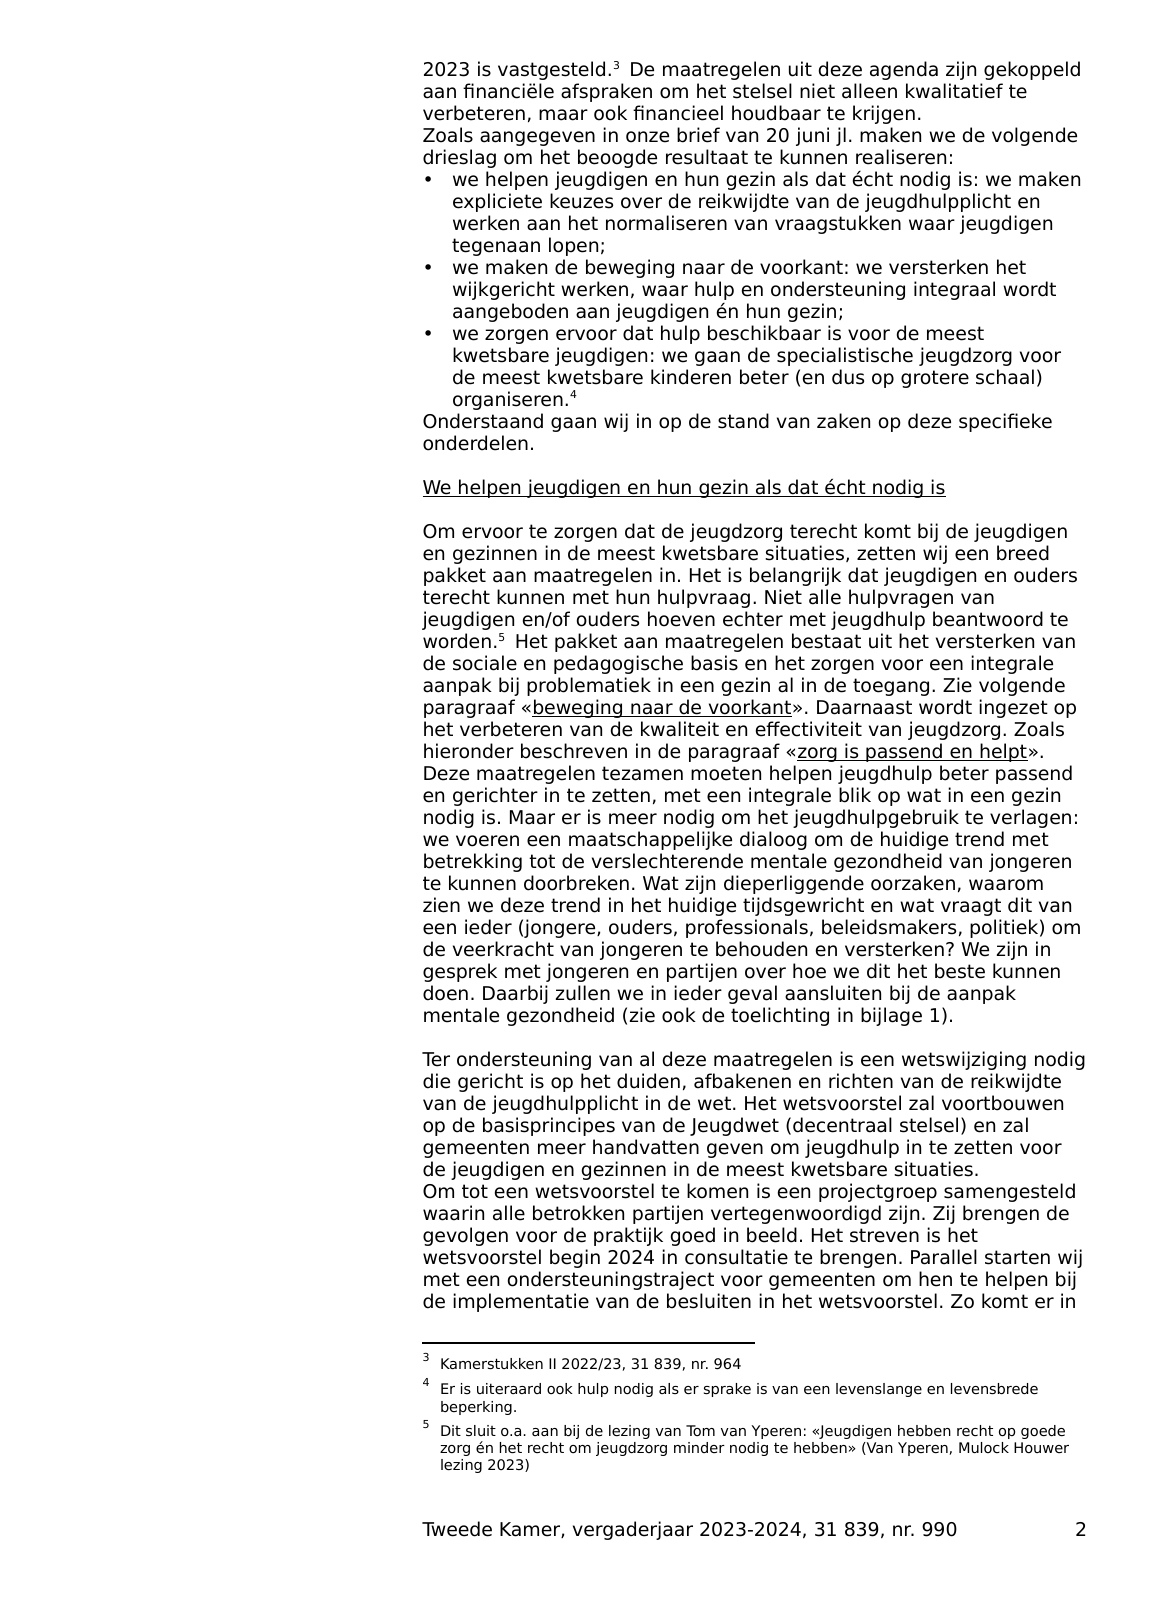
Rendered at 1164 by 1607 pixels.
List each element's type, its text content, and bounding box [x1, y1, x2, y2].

text Om tot een wetsvoorstel te komen is een projectgroep samengesteld waarin alle betrokken partijen vertegenwoordigd zijn. Zij brengen de gevolgen voor de praktijk goed in beeld. Het streven is het wetsvoorstel begin 2024 in consultatie te brengen. Parallel starten wij met een ondersteuningstraject voor gemeenten om hen te helpen bij de implementatie van de besluiten in het wetsvoorstel. Zo komt er in [422, 1181, 1087, 1312]
text • we helpen jeugdigen en hun gezin als dat écht nodig is: we maken expliciete keuzes over de reikwijdte van de jeugdhulpplicht en werken aan het normaliseren van vraagstukken waar jeugdigen tegenaan lopen; [422, 169, 1087, 257]
text 2023 is vastgesteld. De maatregelen uit deze agenda zijn gekoppeld aan financiële afspraken om het stelsel niet alleen kwalitatief te verbeteren, maar ook financieel houdbaar te krijgen. [422, 59, 1087, 125]
subtitle We helpen jeugdigen en hun gezin als dat écht nodig is [422, 477, 1087, 499]
text Onderstaand gaan wij in op de stand van zaken op deze specifieke onderdelen. [422, 411, 1087, 455]
text Ter ondersteuning van al deze maatregelen is een wetswijziging nodig die gericht is op het duiden, afbakenen en richten van de reikwijdte van de jeugdhulpplicht in de wet. Het wetsvoorstel zal voortbouwen op de basisprincipes van de Jeugdwet (decentraal stelsel) en zal gemeenten meer handvatten geven om jeugdhulp in te zetten voor de jeugdigen en gezinnen in de meest kwetsbare situaties. [422, 1049, 1087, 1181]
text Er is uiteraard ook hulp nodig als er sprake is van een levenslange en levensbrede beperking. [422, 1377, 1087, 1416]
text Dit sluit o.a. aan bij de lezing van Tom van Yperen: «Jeugdigen hebben recht op goede zorg én het recht om jeugdzorg minder nodig te hebben» (Van Yperen, Mulock Houwer lezing 2023) [422, 1418, 1087, 1474]
text Om ervoor te zorgen dat de jeugdzorg terecht komt bij de jeugdigen en gezinnen in de meest kwetsbare situaties, zetten wij een breed pakket aan maatregelen in. Het is belangrijk dat jeugdigen en ouders terecht kunnen met hun hulpvraag. Niet alle hulpvragen van jeugdigen en/of ouders hoeven echter met jeugdhulp beantwoord te worden. Het pakket aan maatregelen bestaat uit het versterken van de sociale en pedagogische basis en het zorgen voor een integrale aanpak bij problematiek in een gezin al in de toegang. Zie volgende paragraaf «beweging naar de voorkant». Daarnaast wordt ingezet op het verbeteren van de kwaliteit en effectiviteit van jeugdzorg. Zoals hieronder beschreven in de paragraaf «zorg is passend en helpt». Deze maatregelen tezamen moeten helpen jeugdhulp beter passend en gerichter in te zetten, met een integrale blik op wat in een gezin nodig is. Maar er is meer nodig om het jeugdhulpgebruik te verlagen: we voeren een maatschappelijke dialoog om de huidige trend met betrekking tot de verslechterende mentale gezondheid van jongeren te kunnen doorbreken. Wat zijn dieperliggende oorzaken, waarom zien we deze trend in het huidige tijdsgewricht en wat vraagt dit van een ieder (jongere, ouders, professionals, beleidsmakers, politiek) om de veerkracht van jongeren te behouden en versterken? We zijn in gesprek met jongeren en partijen over hoe we dit het beste kunnen doen. Daarbij zullen we in ieder geval aansluiten bij de aanpak mentale gezondheid (zie ook de toelichting in bijlage 1). [422, 521, 1087, 1027]
text • we zorgen ervoor dat hulp beschikbaar is voor de meest kwetsbare jeugdigen: we gaan de specialistische jeugdzorg voor de meest kwetsbare kinderen beter (en dus op grotere schaal) organiseren. [422, 323, 1087, 411]
text • we maken de beweging naar de voorkant: we versterken het wijkgericht werken, waar hulp en ondersteuning integraal wordt aangeboden aan jeugdigen én hun gezin; [422, 257, 1087, 323]
text Zoals aangegeven in onze brief van 20 juni jl. maken we de volgende drieslag om het beoogde resultaat te kunnen realiseren: [422, 125, 1087, 169]
text Kamerstukken II 2022/23, 31 839, nr. 964 [422, 1352, 1087, 1374]
